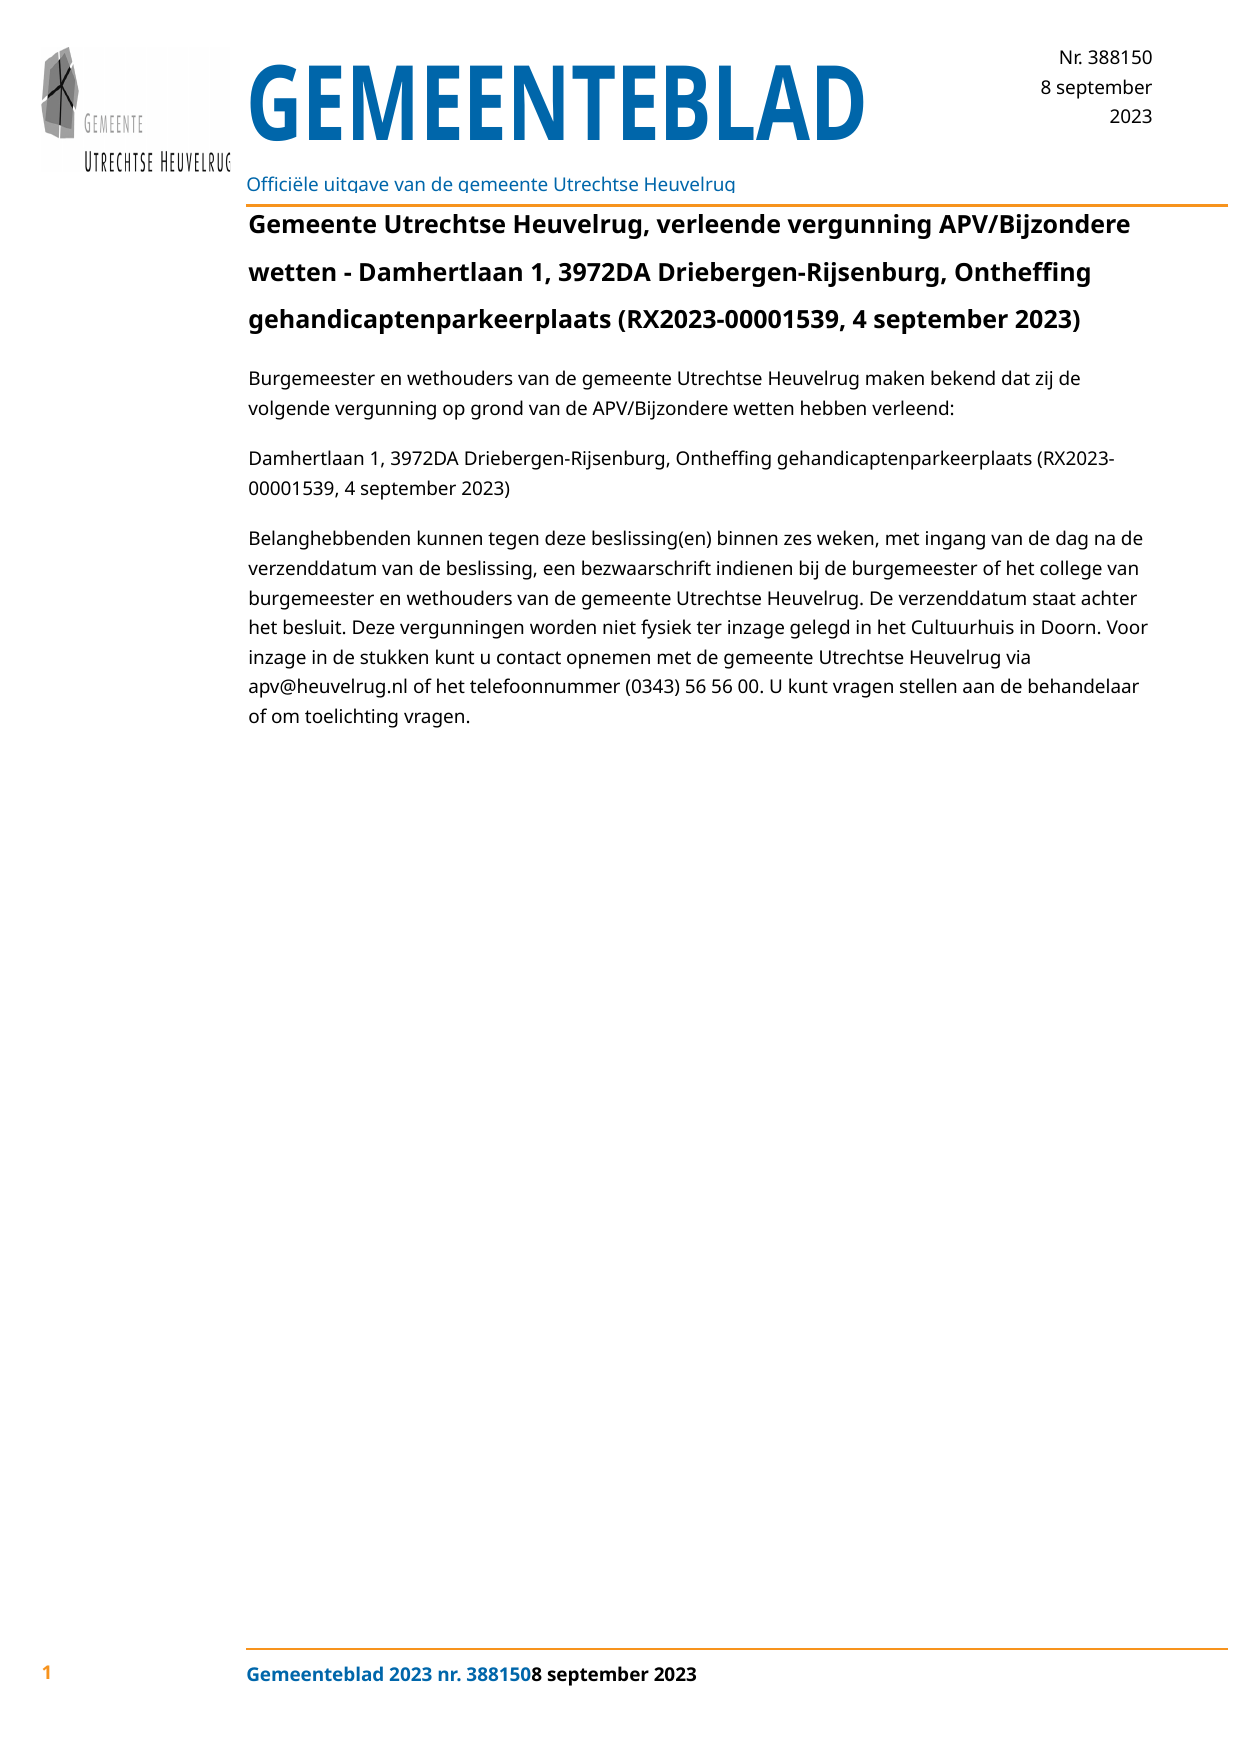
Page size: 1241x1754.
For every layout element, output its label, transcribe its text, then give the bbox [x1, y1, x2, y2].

text Gemeente Utrechtse Heuvelrug, verleende vergunning APV/Bijzondere wetten - Damhertlaan 1, 3972DA Driebergen-Rijsenburg, Ontheffing gehandicaptenparkeerplaats (RX2023-00001539, 4 september 2023) [248, 207, 1152, 336]
text Damhertlaan 1, 3972DA Driebergen-Rijsenburg, Ontheffing gehandicaptenparkeerplaats (RX2023-00001539, 4 september 2023) [248, 446, 1152, 501]
picture [41, 47, 231, 172]
text Belanghebbenden kunnen tegen deze beslissing(en) binnen zes weken, met ingang van de dag na de verzenddatum van de beslissing, een bezwaarschrift indienen bij de burgemeester of het college van burgemeester en wethouders van de gemeente Utrechtse Heuvelrug. De verzenddatum staat achter het besluit. Deze vergunningen worden niet fysiek ter inzage gelegd in het Cultuurhuis in Doorn. Voor inzage in de stukken kunt u contact opnemen met de gemeente Utrechtse Heuvelrug via apv@heuvelrug.nl of het telefoonnummer (0343) 56 56 00. U kunt vragen stellen aan de behandelaar of om toelichting vragen. [248, 526, 1152, 729]
text Burgemeester en wethouders van de gemeente Utrechtse Heuvelrug maken bekend dat zij de volgende vergunning op grond van de APV/Bijzondere wetten hebben verleend: [248, 366, 1152, 421]
